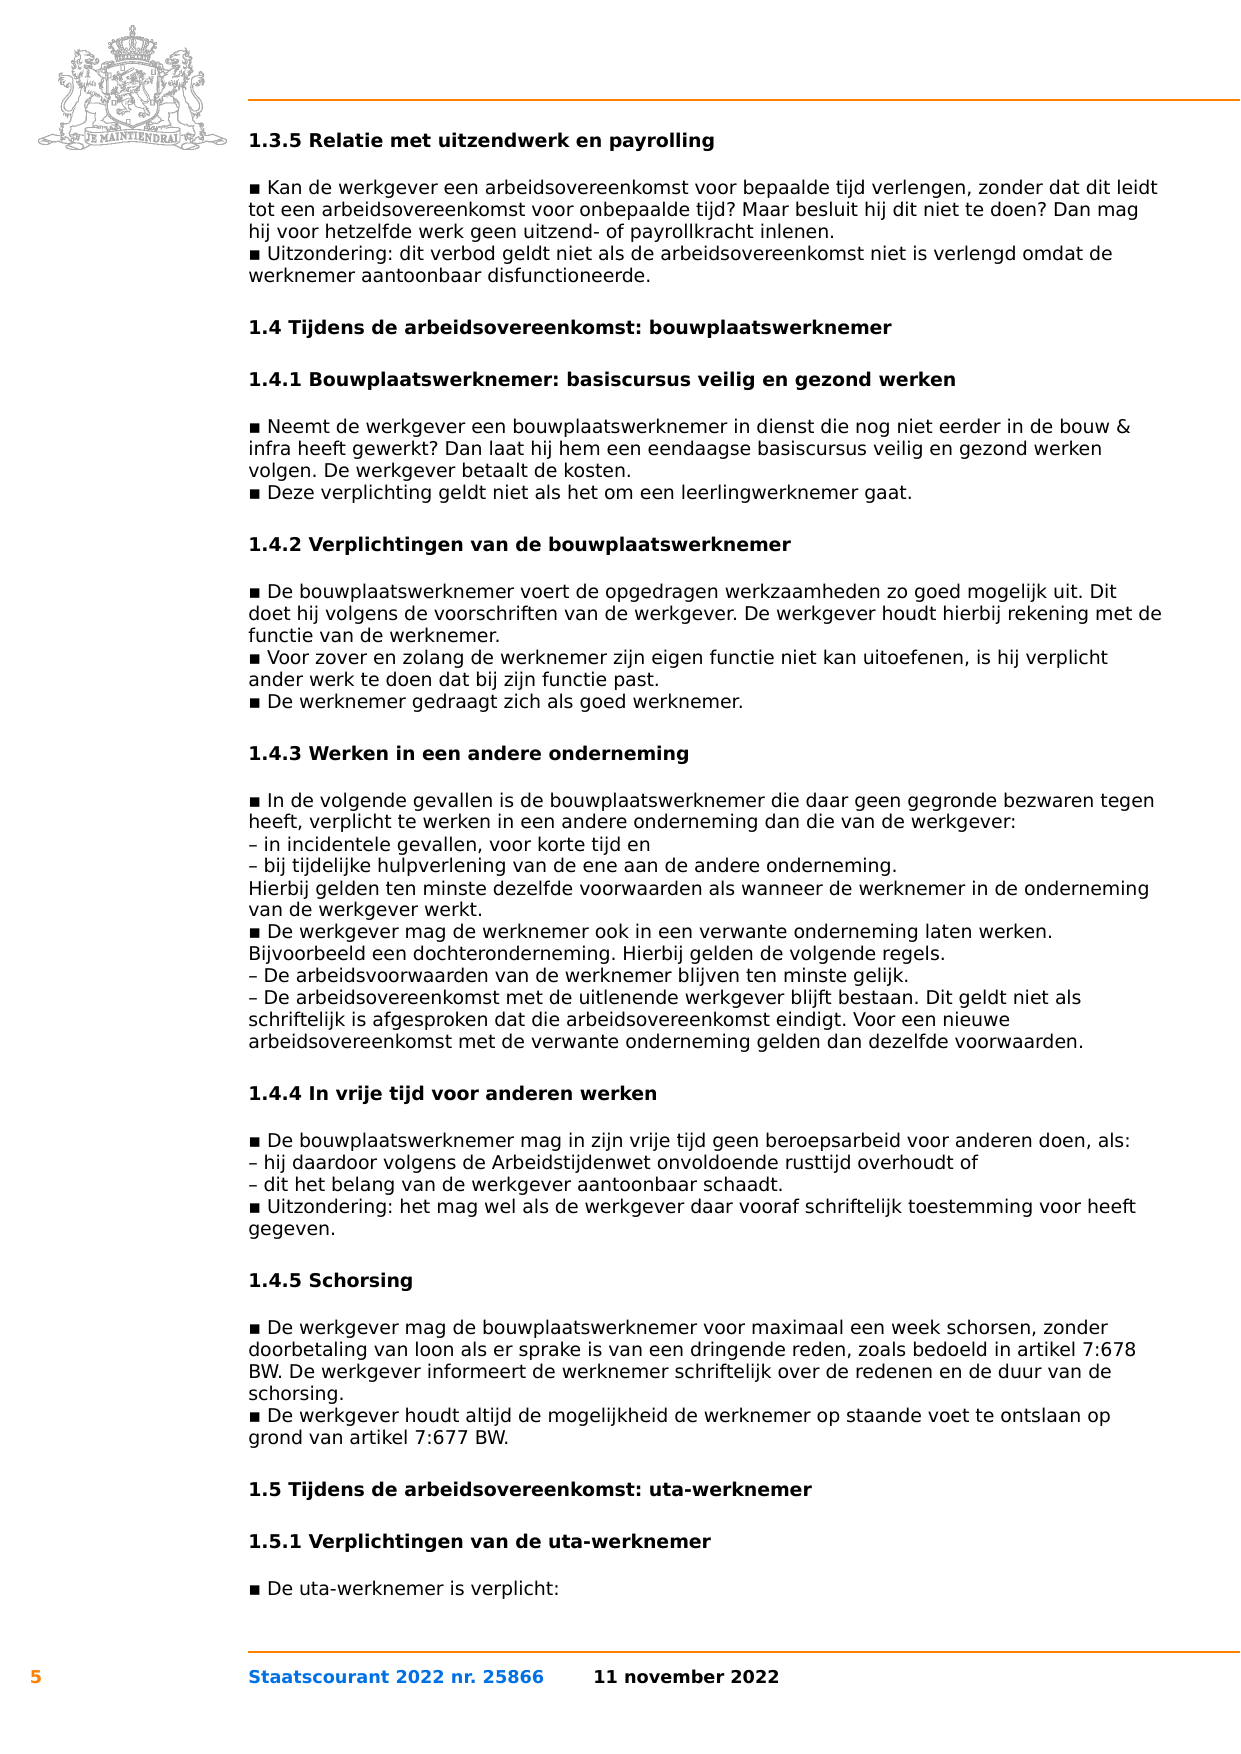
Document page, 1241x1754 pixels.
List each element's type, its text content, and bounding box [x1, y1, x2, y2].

subtitle 1.4 Tijdens de arbeidsovereenkomst: bouwplaatswerknemer [248, 317, 1163, 339]
subtitle 1.4.3 Werken in een andere onderneming [248, 742, 1163, 764]
text ▪ Neemt de werkgever een bouwplaatswerknemer in dienst die nog niet eerder in de bouw & infra heeft gewerkt? Dan laat hij hem een eendaagse basiscursus veilig en gezond werken volgen. De werkgever betaalt de kosten. [248, 416, 1163, 482]
text – De arbeidsvoorwaarden van de werknemer blijven ten minste gelijk. [248, 965, 1163, 987]
text Hierbij gelden ten minste dezelfde voorwaarden als wanneer de werknemer in de onderneming van de werkgever werkt. [248, 877, 1163, 921]
text – bij tijdelijke hulpverlening van de ene aan de andere onderneming. [248, 855, 1163, 877]
subtitle 1.4.4 In vrije tijd voor anderen werken [248, 1083, 1163, 1105]
text – dit het belang van de werkgever aantoonbaar schaadt. [248, 1174, 1163, 1196]
text ▪ De werknemer gedraagt zich als goed werknemer. [248, 691, 1163, 712]
text ▪ De uta-werknemer is verplicht: [248, 1578, 1163, 1600]
text ▪ Voor zover en zolang de werknemer zijn eigen functie niet kan uitoefenen, is hij verplicht ander werk te doen dat bij zijn functie past. [248, 647, 1163, 691]
text ▪ Deze verplichting geldt niet als het om een leerlingwerknemer gaat. [248, 482, 1163, 504]
subtitle 1.5.1 Verplichtingen van de uta-werknemer [248, 1531, 1163, 1553]
text – De arbeidsovereenkomst met de uitlenende werkgever blijft bestaan. Dit geldt niet als schriftelijk is afgesproken dat die arbeidsovereenkomst eindigt. Voor een nieuwe arbeidsovereenkomst met de verwante onderneming gelden dan dezelfde voorwaarden. [248, 987, 1163, 1053]
text ▪ De werkgever mag de werknemer ook in een verwante onderneming laten werken. Bijvoorbeeld een dochteronderneming. Hierbij gelden de volgende regels. [248, 921, 1163, 965]
subtitle 1.4.2 Verplichtingen van de bouwplaatswerknemer [248, 534, 1163, 556]
subtitle 1.4.1 Bouwplaatswerknemer: basiscursus veilig en gezond werken [248, 369, 1163, 391]
text ▪ Uitzondering: het mag wel als de werkgever daar vooraf schriftelijk toestemming voor heeft gegeven. [248, 1196, 1163, 1240]
text ▪ Uitzondering: dit verbod geldt niet als de arbeidsovereenkomst niet is verlengd omdat de werknemer aantoonbaar disfunctioneerde. [248, 243, 1163, 287]
text ▪ De werkgever houdt altijd de mogelijkheid de werknemer op staande voet te ontslaan op grond van artikel 7:677 BW. [248, 1405, 1163, 1449]
text ▪ Kan de werkgever een arbeidsovereenkomst voor bepaalde tijd verlengen, zonder dat dit leidt tot een arbeidsovereenkomst voor onbepaalde tijd? Maar besluit hij dit niet te doen? Dan mag hij voor hetzelfde werk geen uitzend- of payrollkracht inlenen. [248, 177, 1163, 243]
picture [38, 25, 227, 150]
text ▪ De werkgever mag de bouwplaatswerknemer voor maximaal een week schorsen, zonder doorbetaling van loon als er sprake is van een dringende reden, zoals bedoeld in artikel 7:678 BW. De werkgever informeert de werknemer schriftelijk over de redenen en de duur van de schorsing. [248, 1317, 1163, 1405]
subtitle 1.4.5 Schorsing [248, 1270, 1163, 1292]
subtitle 1.3.5 Relatie met uitzendwerk en payrolling [248, 130, 1163, 152]
text – in incidentele gevallen, voor korte tijd en [248, 833, 1163, 855]
text – hij daardoor volgens de Arbeidstijdenwet onvoldoende rusttijd overhoudt of [248, 1152, 1163, 1174]
text ▪ De bouwplaatswerknemer mag in zijn vrije tijd geen beroepsarbeid voor anderen doen, als: [248, 1130, 1163, 1152]
text ▪ De bouwplaatswerknemer voert de opgedragen werkzaamheden zo goed mogelijk uit. Dit doet hij volgens de voorschriften van de werkgever. De werkgever houdt hierbij rekening met de functie van de werknemer. [248, 581, 1163, 647]
subtitle 1.5 Tijdens de arbeidsovereenkomst: uta-werknemer [248, 1479, 1163, 1501]
text ▪ In de volgende gevallen is de bouwplaatswerknemer die daar geen gegronde bezwaren tegen heeft, verplicht te werken in een andere onderneming dan die van de werkgever: [248, 789, 1163, 833]
